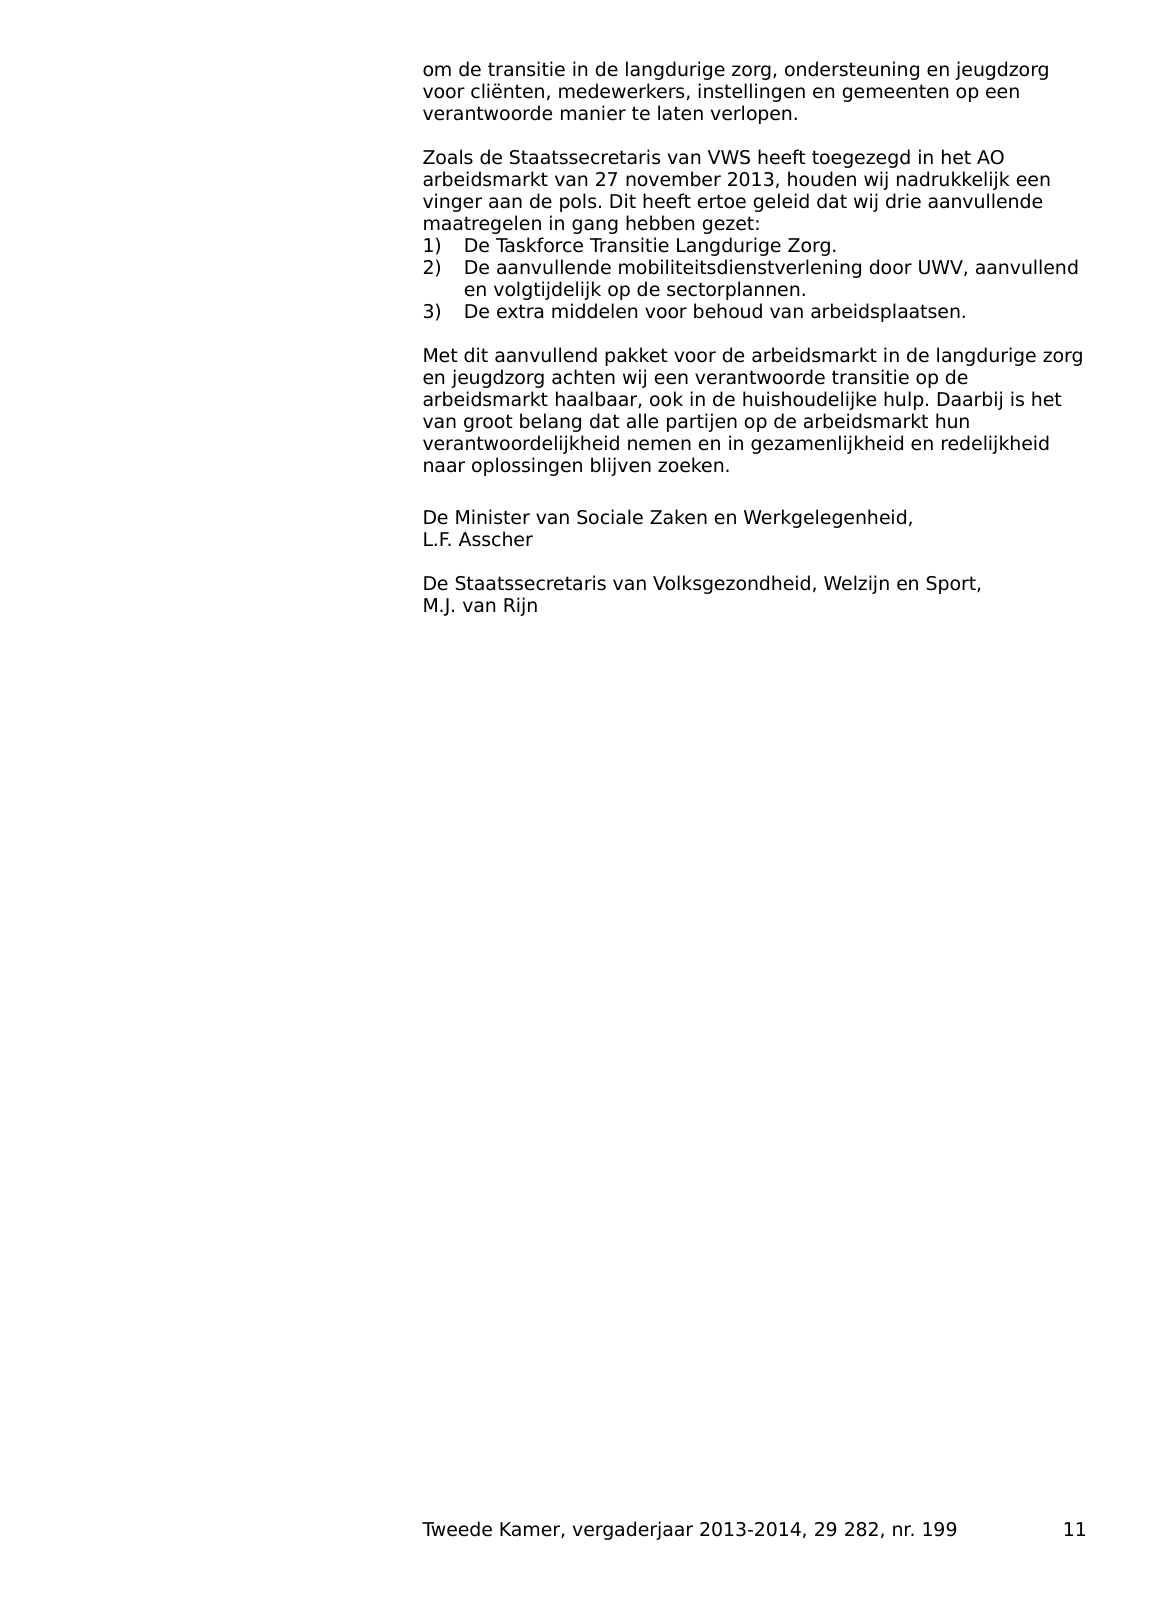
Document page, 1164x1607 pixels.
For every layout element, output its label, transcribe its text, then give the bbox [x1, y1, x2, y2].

text 3) De extra middelen voor behoud van arbeidsplaatsen. [422, 301, 1087, 323]
text Met dit aanvullend pakket voor de arbeidsmarkt in de langdurige zorg en jeugdzorg achten wij een verantwoorde transitie op de arbeidsmarkt haalbaar, ook in de huishoudelijke hulp. Daarbij is het van groot belang dat alle partijen op de arbeidsmarkt hun verantwoordelijkheid nemen en in gezamenlijkheid en redelijkheid naar oplossingen blijven zoeken. [422, 345, 1087, 477]
text 2) De aanvullende mobiliteitsdienstverlening door UWV, aanvullend en volgtijdelijk op de sectorplannen. [422, 257, 1087, 301]
text De Staatssecretaris van Volksgezondheid, Welzijn en Sport, M.J. van Rijn [422, 573, 1087, 617]
text De Minister van Sociale Zaken en Werkgelegenheid, L.F. Asscher [422, 507, 1087, 551]
text 1) De Taskforce Transitie Langdurige Zorg. [422, 235, 1087, 257]
text om de transitie in de langdurige zorg, ondersteuning en jeugdzorg voor cliënten, medewerkers, instellingen en gemeenten op een verantwoorde manier te laten verlopen. [422, 59, 1087, 125]
text Zoals de Staatssecretaris van VWS heeft toegezegd in het AO arbeidsmarkt van 27 november 2013, houden wij nadrukkelijk een vinger aan de pols. Dit heeft ertoe geleid dat wij drie aanvullende maatregelen in gang hebben gezet: [422, 147, 1087, 235]
